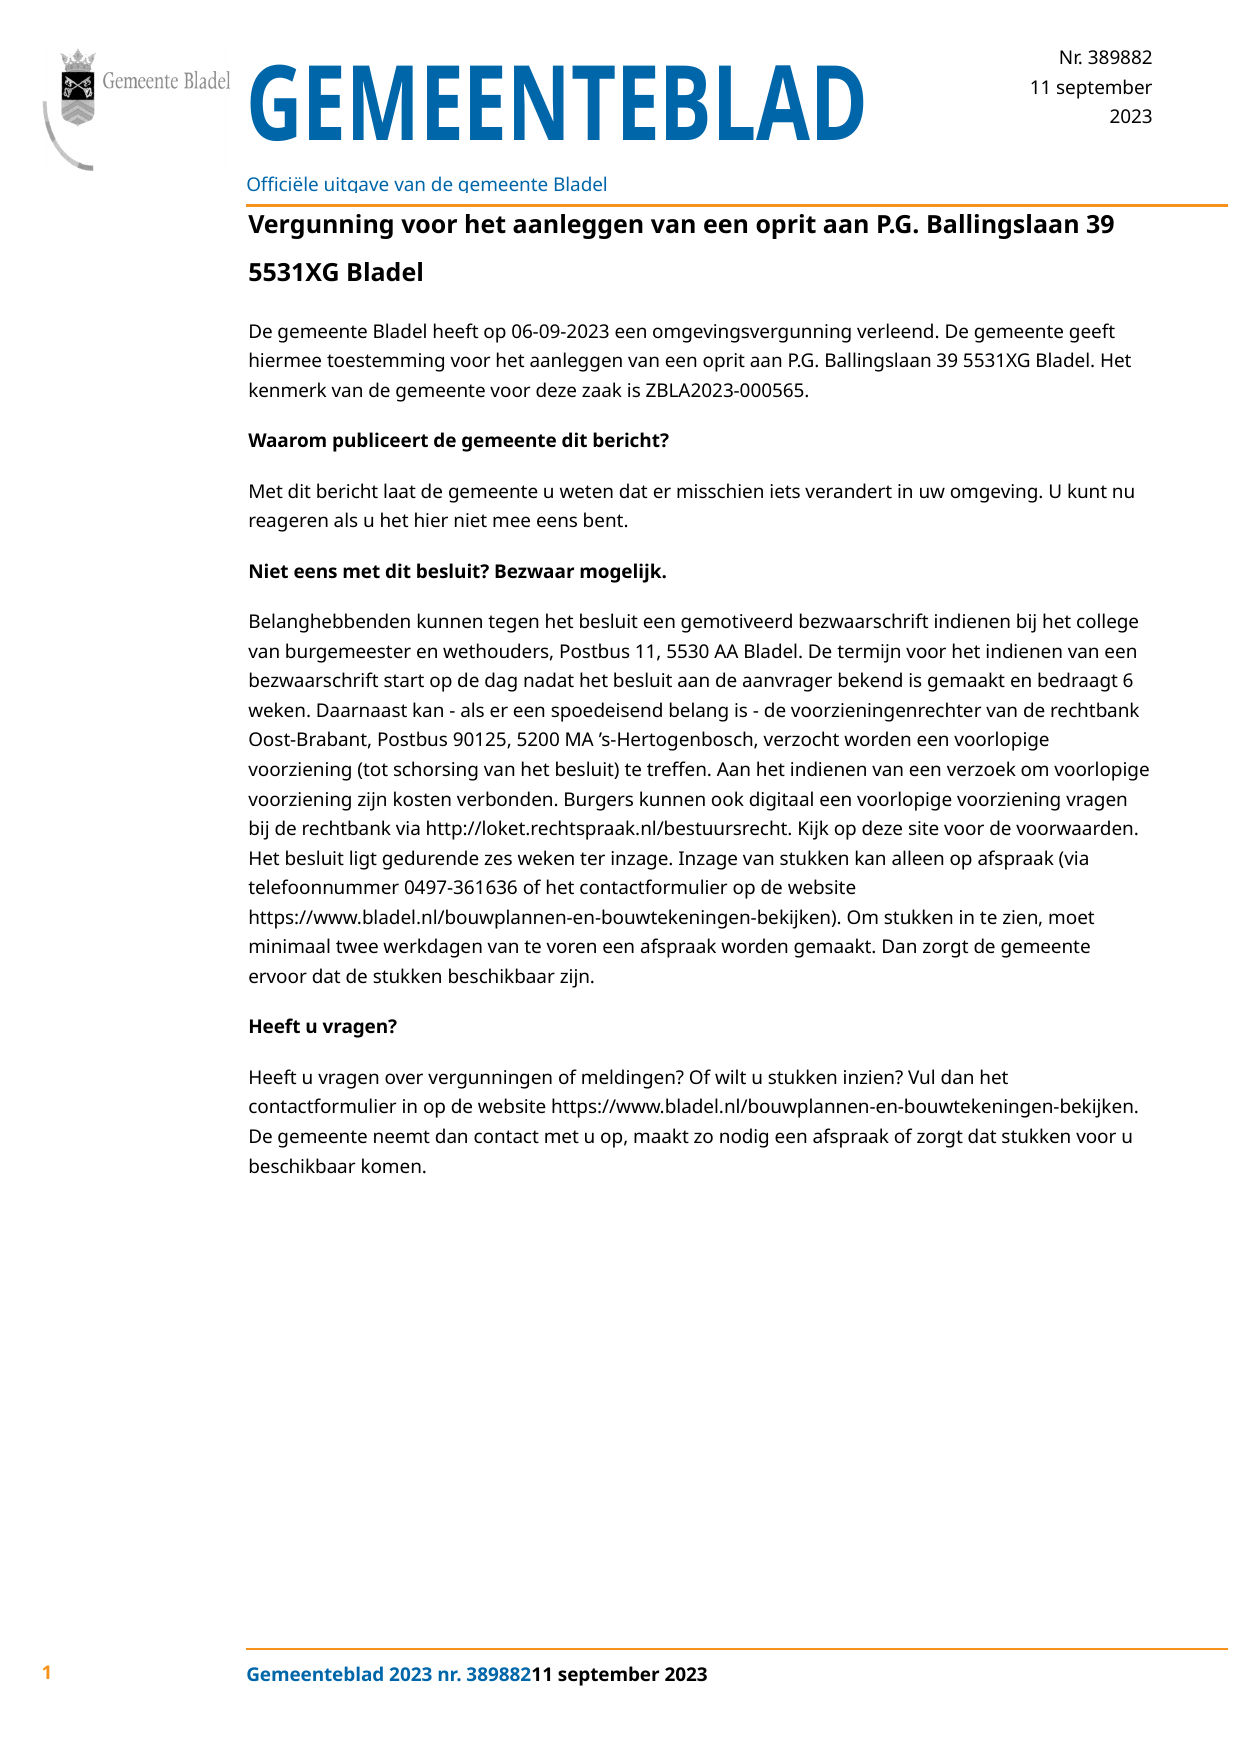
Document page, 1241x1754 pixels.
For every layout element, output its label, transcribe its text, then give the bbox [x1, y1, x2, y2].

text Niet eens met dit besluit? Bezwaar mogelijk. [248, 558, 1152, 584]
text Vergunning voor het aanleggen van een oprit aan P.G. Ballingslaan 39 5531XG Bladel [248, 207, 1152, 288]
picture [41, 47, 231, 172]
text Heeft u vragen over vergunningen of meldingen? Of wilt u stukken inzien? Vul dan het contactformulier in op de website https://www.bladel.nl/bouwplannen-en-bouwtekeningen-bekijken. De gemeente neemt dan contact met u op, maakt zo nodig een afspraak of zorgt dat stukken voor u beschikbaar komen. [248, 1064, 1152, 1179]
text De gemeente Bladel heeft op 06-09-2023 een omgevingsvergunning verleend. De gemeente geeft hiermee toestemming voor het aanleggen van een oprit aan P.G. Ballingslaan 39 5531XG Bladel. Het kenmerk van de gemeente voor deze zaak is ZBLA2023-000565. [248, 318, 1152, 403]
text Met dit bericht laat de gemeente u weten dat er misschien iets verandert in uw omgeving. U kunt nu reageren als u het hier niet mee eens bent. [248, 478, 1152, 533]
text Waarom publiceert de gemeente dit bericht? [248, 427, 1152, 453]
text Belanghebbenden kunnen tegen het besluit een gemotiveerd bezwaarschrift indienen bij het college van burgemeester en wethouders, Postbus 11, 5530 AA Bladel. De termijn voor het indienen van een bezwaarschrift start op de dag nadat het besluit aan de aanvrager bekend is gemaakt en bedraagt 6 weken. Daarnaast kan - als er een spoedeisend belang is - de voorzieningenrechter van de rechtbank Oost-Brabant, Postbus 90125, 5200 MA ’s-Hertogenbosch, verzocht worden een voorlopige voorziening (tot schorsing van het besluit) te treffen. Aan het indienen van een verzoek om voorlopige voorziening zijn kosten verbonden. Burgers kunnen ook digitaal een voorlopige voorziening vragen bij de rechtbank via http://loket.rechtspraak.nl/bestuursrecht. Kijk op deze site voor de voorwaarden. Het besluit ligt gedurende zes weken ter inzage. Inzage van stukken kan alleen op afspraak (via telefoonnummer 0497-361636 of het contactformulier op de website https://www.bladel.nl/bouwplannen-en-bouwtekeningen-bekijken). Om stukken in te zien, moet minimaal twee werkdagen van te voren een afspraak worden gemaakt. Dan zorgt de gemeente ervoor dat de stukken beschikbaar zijn. [248, 608, 1152, 989]
text Heeft u vragen? [248, 1014, 1152, 1039]
